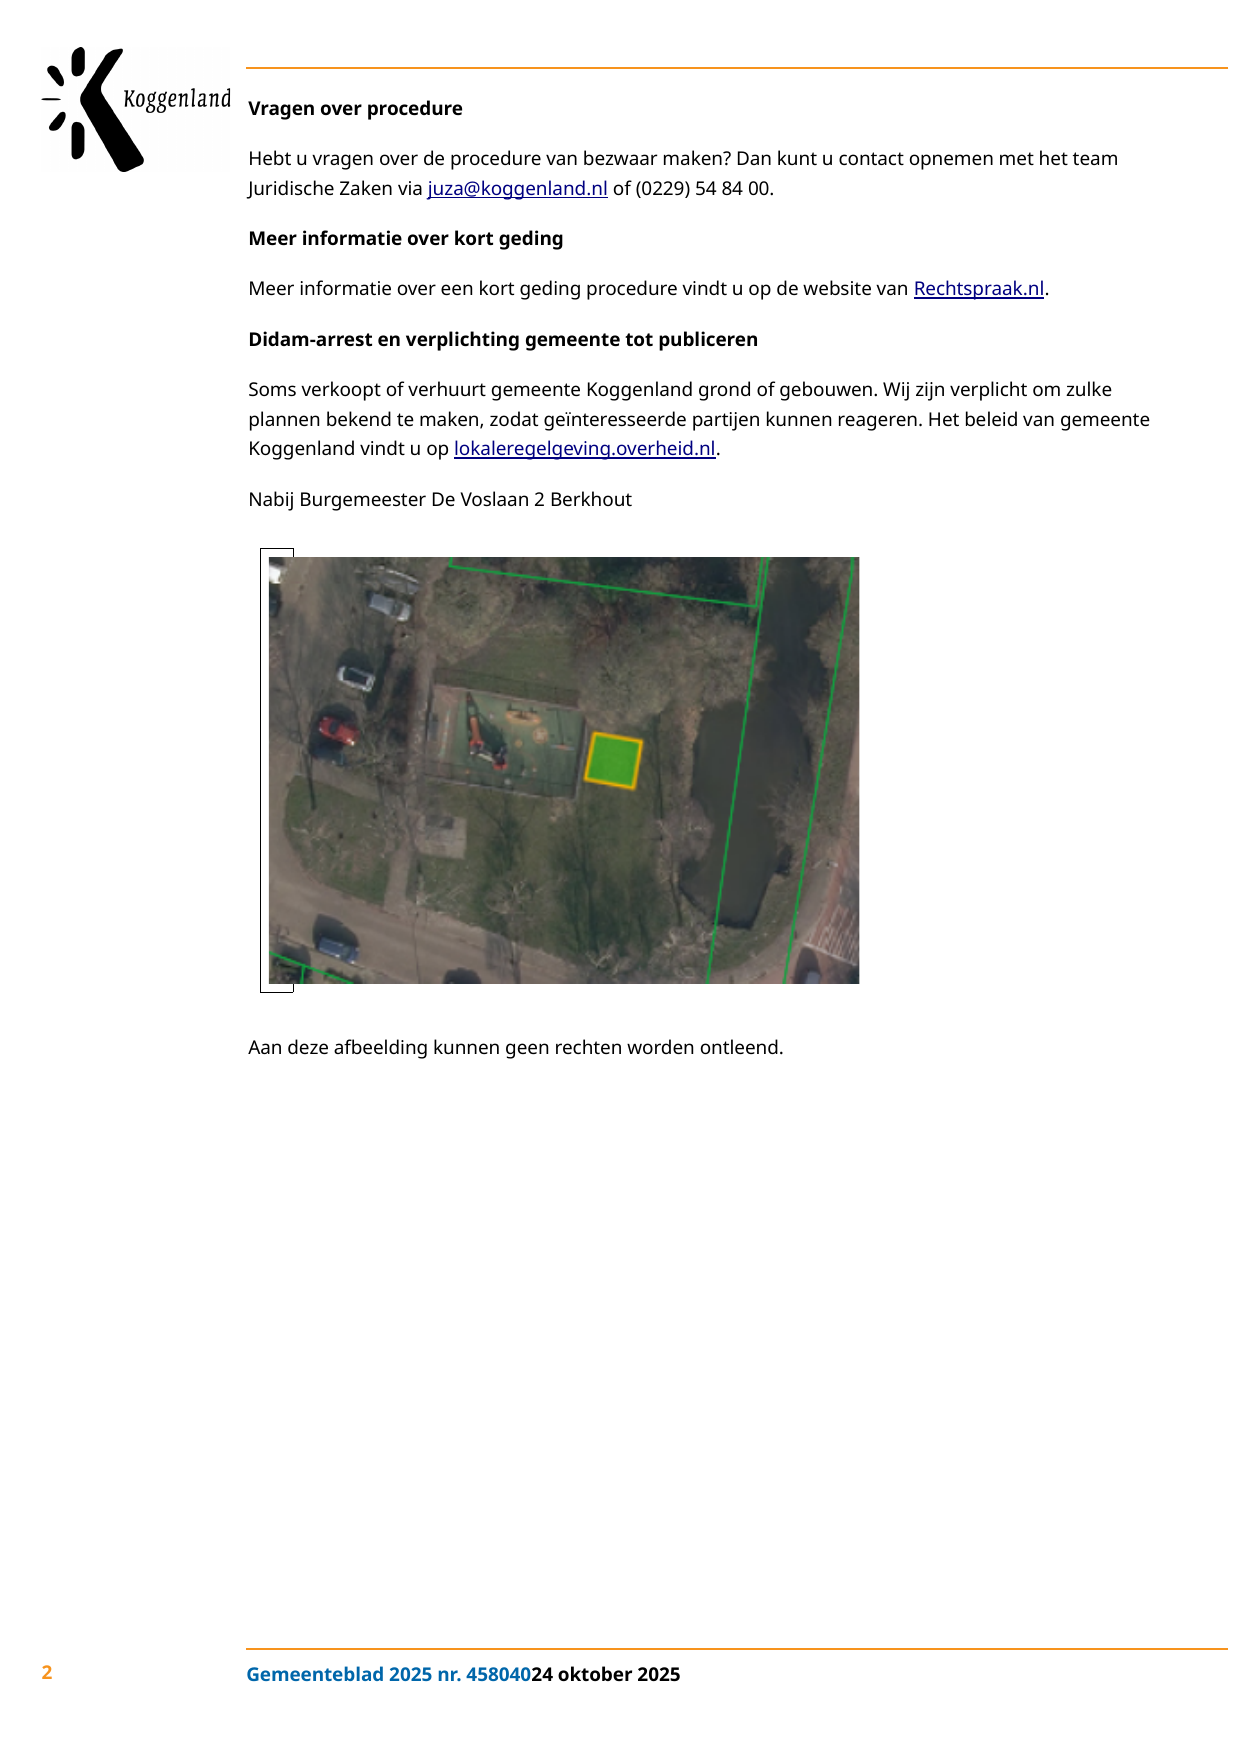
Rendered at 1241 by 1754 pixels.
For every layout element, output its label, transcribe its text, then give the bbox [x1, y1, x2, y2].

text Vragen over procedure [248, 95, 1152, 121]
text Meer informatie over kort geding [248, 225, 1152, 251]
picture [268, 557, 860, 984]
picture [41, 47, 231, 172]
text Didam-arrest en verplichting gemeente tot publiceren [248, 326, 1152, 352]
text Aan deze afbeelding kunnen geen rechten worden ontleend. [248, 1034, 1152, 1060]
text Nabij Burgemeester De Voslaan 2 Berkhout [248, 486, 1152, 512]
text Soms verkoopt of verhuurt gemeente Koggenland grond of gebouwen. Wij zijn verplicht om zulke plannen bekend te maken, zodat geïnteresseerde partijen kunnen reageren. Het beleid van gemeente Koggenland vindt u op lokaleregelgeving.overheid.nl. [248, 376, 1152, 461]
text Meer informatie over een kort geding procedure vindt u op de website van Rechtspraak.nl. [248, 276, 1152, 301]
text Hebt u vragen over de procedure van bezwaar maken? Dan kunt u contact opnemen met het team Juridische Zaken via juza@koggenland.nl of (0229) 54 84 00. [248, 145, 1152, 201]
